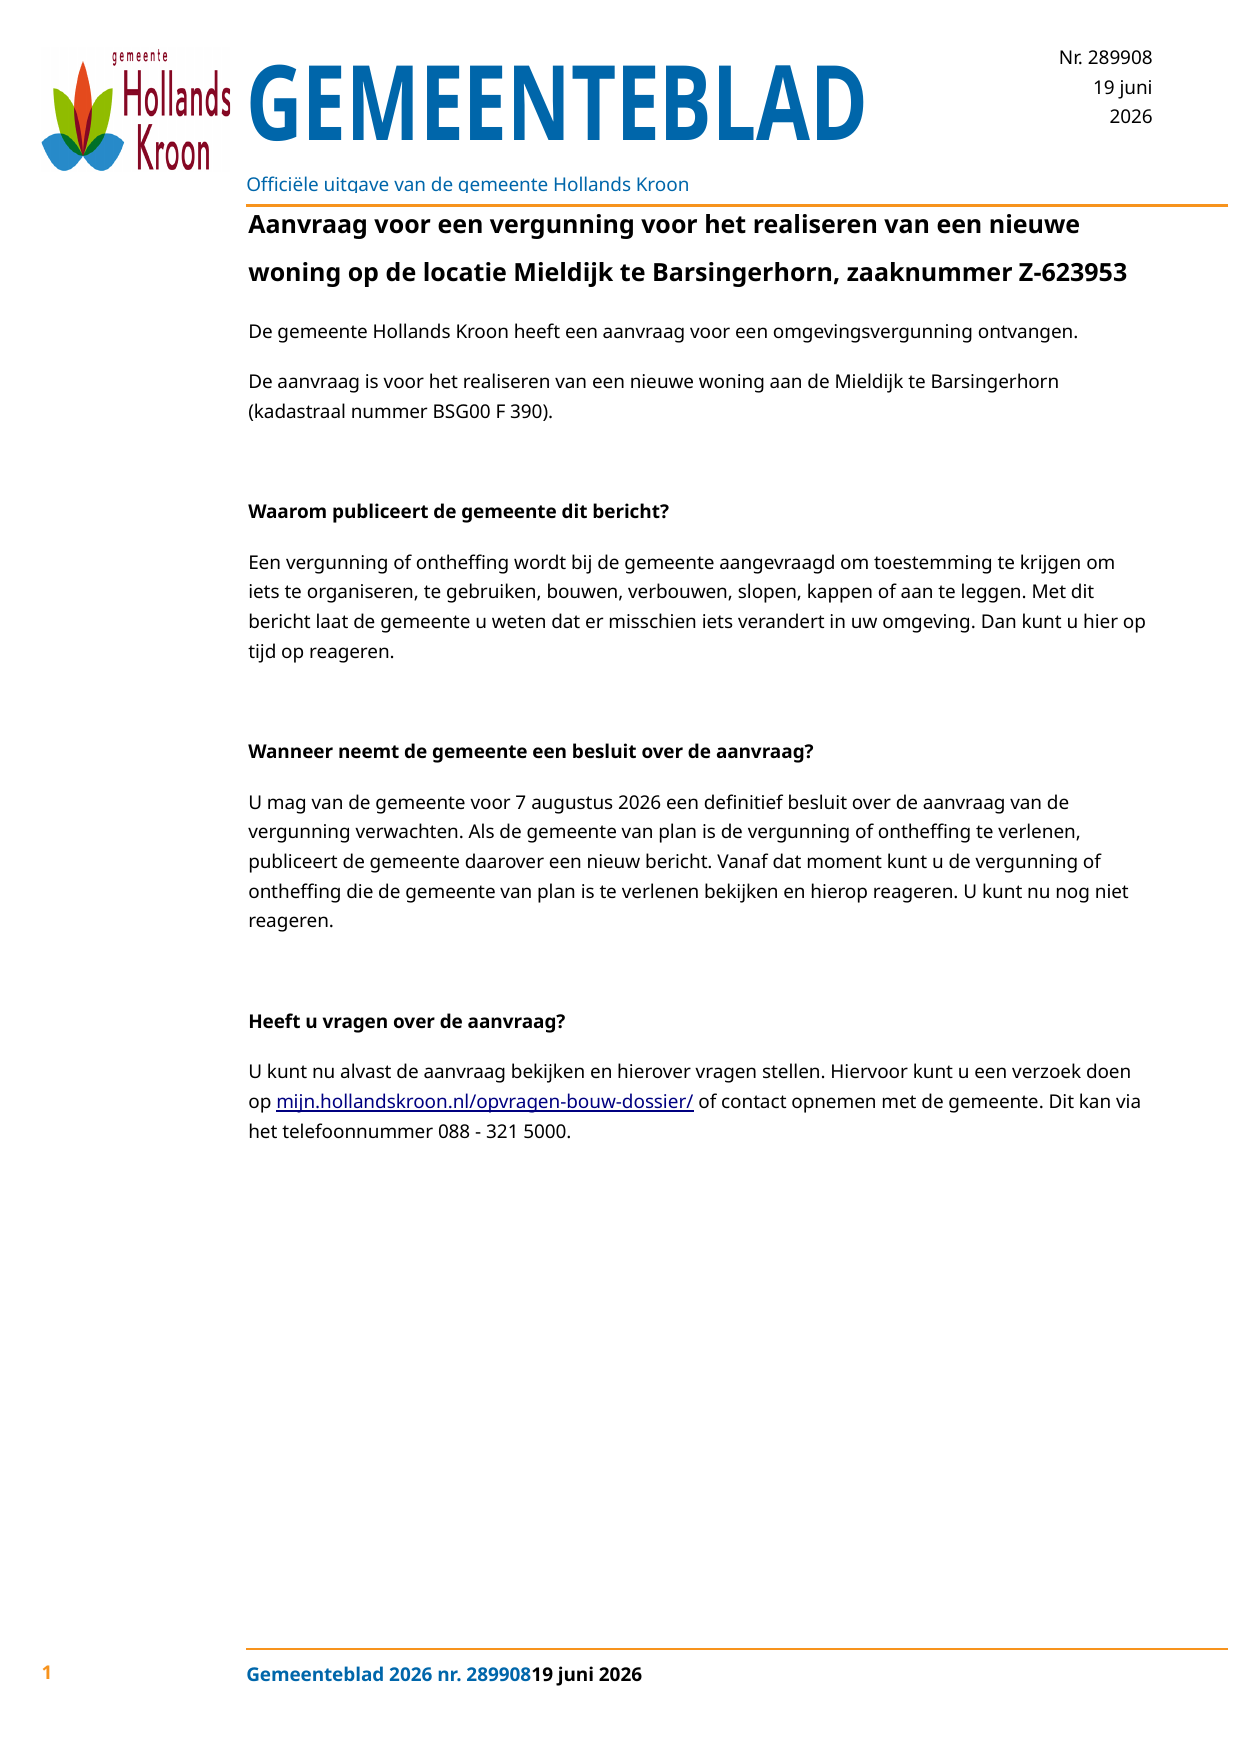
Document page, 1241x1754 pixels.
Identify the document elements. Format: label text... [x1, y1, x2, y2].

text Een vergunning of ontheffing wordt bij de gemeente aangevraagd om toestemming te krijgen om iets te organiseren, te gebruiken, bouwen, verbouwen, slopen, kappen of aan te leggen. Met dit bericht laat de gemeente u weten dat er misschien iets verandert in uw omgeving. Dan kunt u hier op tijd op reageren. [248, 549, 1152, 664]
text U mag van de gemeente voor 7 augustus 2026 een definitief besluit over de aanvraag van de vergunning verwachten. Als de gemeente van plan is de vergunning of ontheffing te verlenen, publiceert de gemeente daarover een nieuw bericht. Vanaf dat moment kunt u de vergunning of ontheffing die de gemeente van plan is te verlenen bekijken en hierop reageren. U kunt nu nog niet reageren. [248, 789, 1152, 933]
text Wanneer neemt de gemeente een besluit over de aanvraag? [248, 739, 1152, 764]
text Aanvraag voor een vergunning voor het realiseren van een nieuwe woning op de locatie Mieldijk te Barsingerhorn, zaaknummer Z-623953 [248, 207, 1152, 288]
picture [41, 47, 231, 172]
text De aanvraag is voor het realiseren van een nieuwe woning aan de Mieldijk te Barsingerhorn (kadastraal nummer BSG00 F 390). [248, 368, 1152, 424]
text De gemeente Hollands Kroon heeft een aanvraag voor een omgevingsvergunning ontvangen. [248, 318, 1152, 344]
text U kunt nu alvast de aanvraag bekijken en hierover vragen stellen. Hiervoor kunt u een verzoek doen op mijn.hollandskroon.nl/opvragen-bouw-dossier/ of contact opnemen met de gemeente. Dit kan via het telefoonnummer 088 - 321 5000. [248, 1059, 1152, 1144]
text Waarom publiceert de gemeente dit bericht? [248, 499, 1152, 524]
text Heeft u vragen over de aanvraag? [248, 1008, 1152, 1034]
